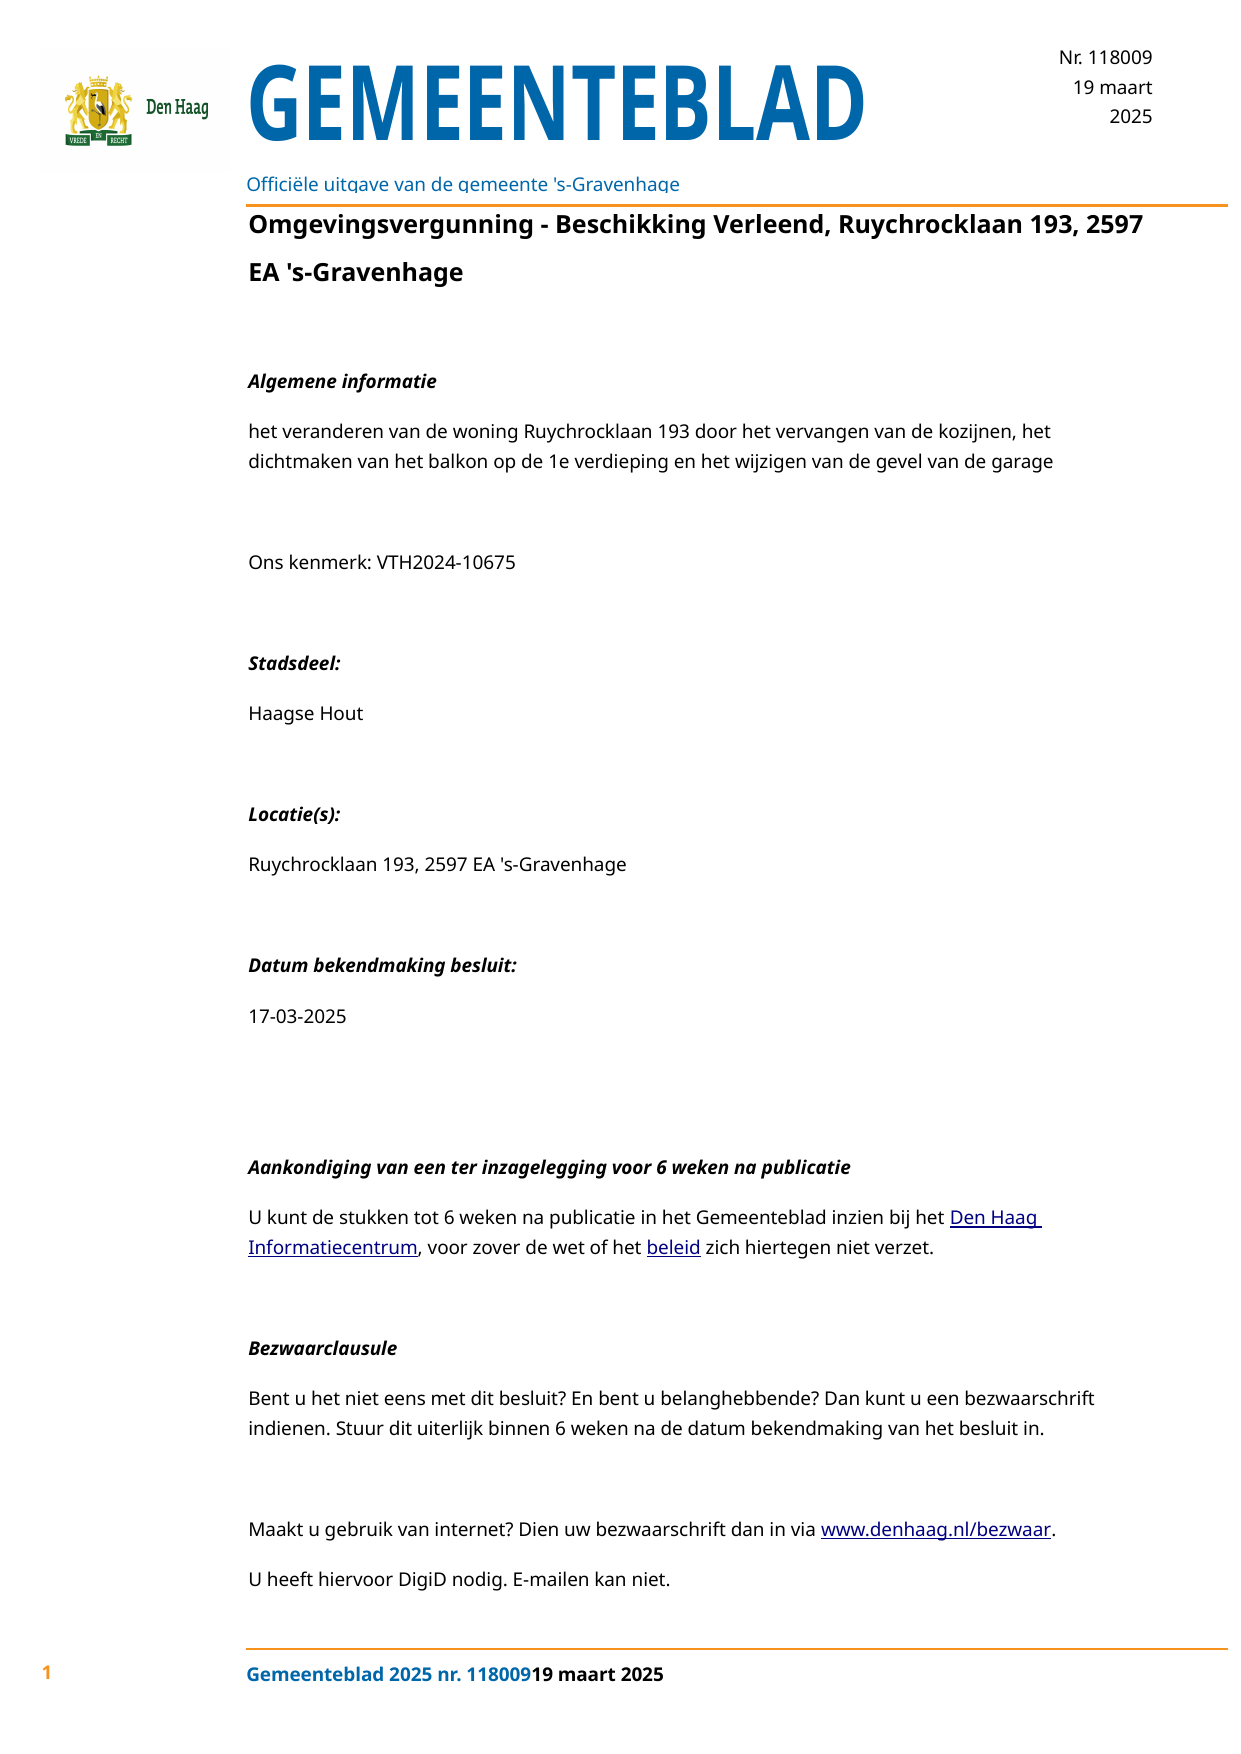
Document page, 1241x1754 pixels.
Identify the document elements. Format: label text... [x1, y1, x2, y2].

text Algemene informatie [248, 368, 1152, 394]
text Haagse Hout [248, 700, 1152, 726]
text Aankondiging van een ter inzagelegging voor 6 weken na publicatie [248, 1154, 1152, 1180]
text Locatie(s): [248, 801, 1152, 827]
text Ons kenmerk: VTH2024-10675 [248, 549, 1152, 575]
text Bezwaarclausule [248, 1335, 1152, 1361]
text Stadsdeel: [248, 650, 1152, 676]
picture [41, 47, 231, 172]
text U heeft hiervoor DigiD nodig. E-mailen kan niet. [248, 1566, 1152, 1592]
text het veranderen van de woning Ruychrocklaan 193 door het vervangen van de kozijnen, het dichtmaken van het balkon op de 1e verdieping en het wijzigen van de gevel van de garage [248, 419, 1152, 474]
text Ruychrocklaan 193, 2597 EA 's-Gravenhage [248, 852, 1152, 877]
text Datum bekendmaking besluit: [248, 952, 1152, 978]
text U kunt de stukken tot 6 weken na publicatie in het Gemeenteblad inzien bij het Den Haag Informatiecentrum, voor zover de wet of het beleid zich hiertegen niet verzet. [248, 1204, 1152, 1260]
text Bent u het niet eens met dit besluit? En bent u belanghebbende? Dan kunt u een bezwaarschrift indienen. Stuur dit uiterlijk binnen 6 weken na de datum bekendmaking van het besluit in. [248, 1385, 1152, 1441]
text 17-03-2025 [248, 1003, 1152, 1029]
text Omgevingsvergunning - Beschikking Verleend, Ruychrocklaan 193, 2597 EA 's-Gravenhage [248, 207, 1152, 288]
text Maakt u gebruik van internet? Dien uw bezwaarschrift dan in via www.denhaag.nl/bezwaar. [248, 1516, 1152, 1542]
